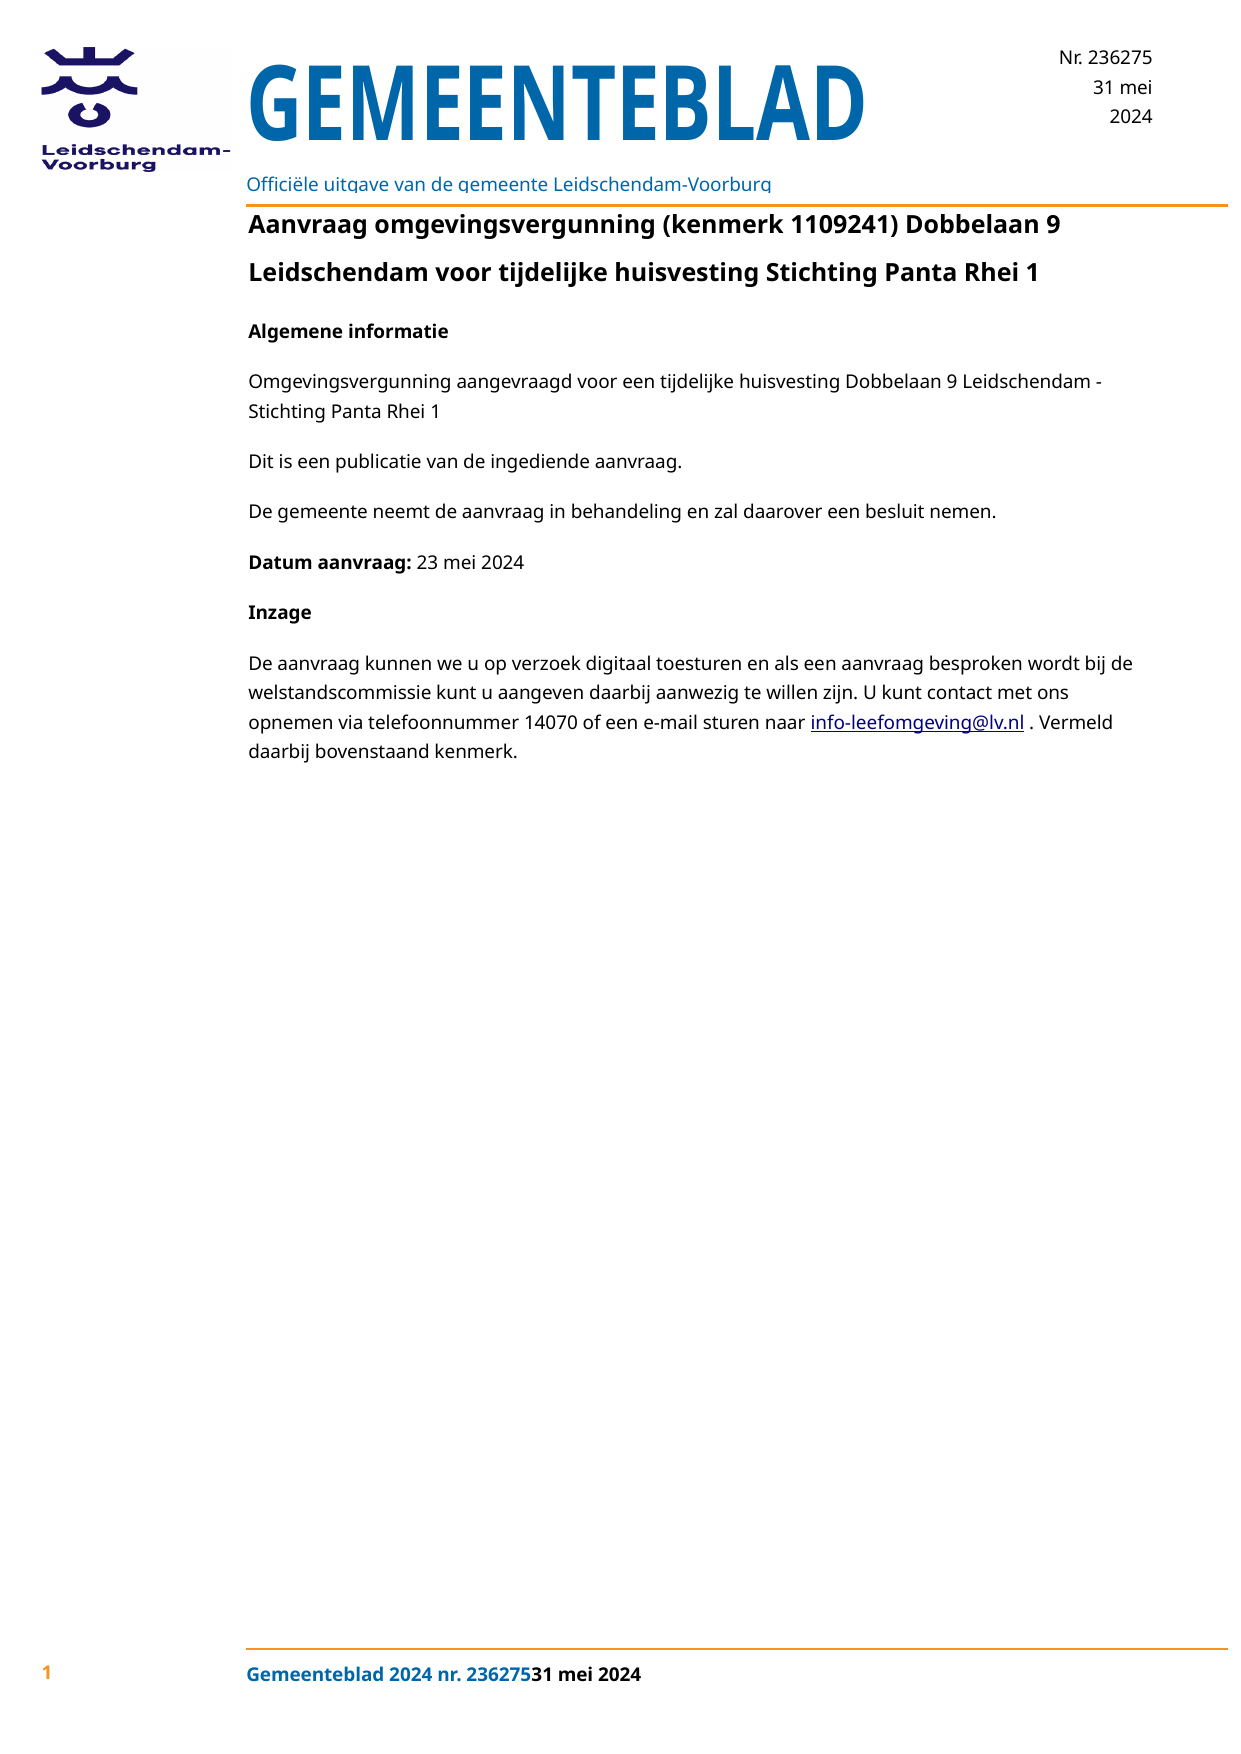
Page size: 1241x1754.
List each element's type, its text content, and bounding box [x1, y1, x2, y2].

text Algemene informatie [248, 318, 1152, 344]
text Datum aanvraag: 23 mei 2024 [248, 549, 1152, 575]
text Dit is een publicatie van de ingediende aanvraag. [248, 448, 1152, 474]
text Inzage [248, 599, 1152, 625]
picture [41, 47, 231, 172]
text Aanvraag omgevingsvergunning (kenmerk 1109241) Dobbelaan 9 Leidschendam voor tijdelijke huisvesting Stichting Panta Rhei 1 [248, 207, 1152, 288]
text De gemeente neemt de aanvraag in behandeling en zal daarover een besluit nemen. [248, 499, 1152, 524]
text Omgevingsvergunning aangevraagd voor een tijdelijke huisvesting Dobbelaan 9 Leidschendam - Stichting Panta Rhei 1 [248, 368, 1152, 424]
text De aanvraag kunnen we u op verzoek digitaal toesturen en als een aanvraag besproken wordt bij de welstandscommissie kunt u aangeven daarbij aanwezig te willen zijn. U kunt contact met ons opnemen via telefoonnummer 14070 of een e-mail sturen naar info-leefomgeving@lv.nl . Vermeld daarbij bovenstaand kenmerk. [248, 650, 1152, 764]
